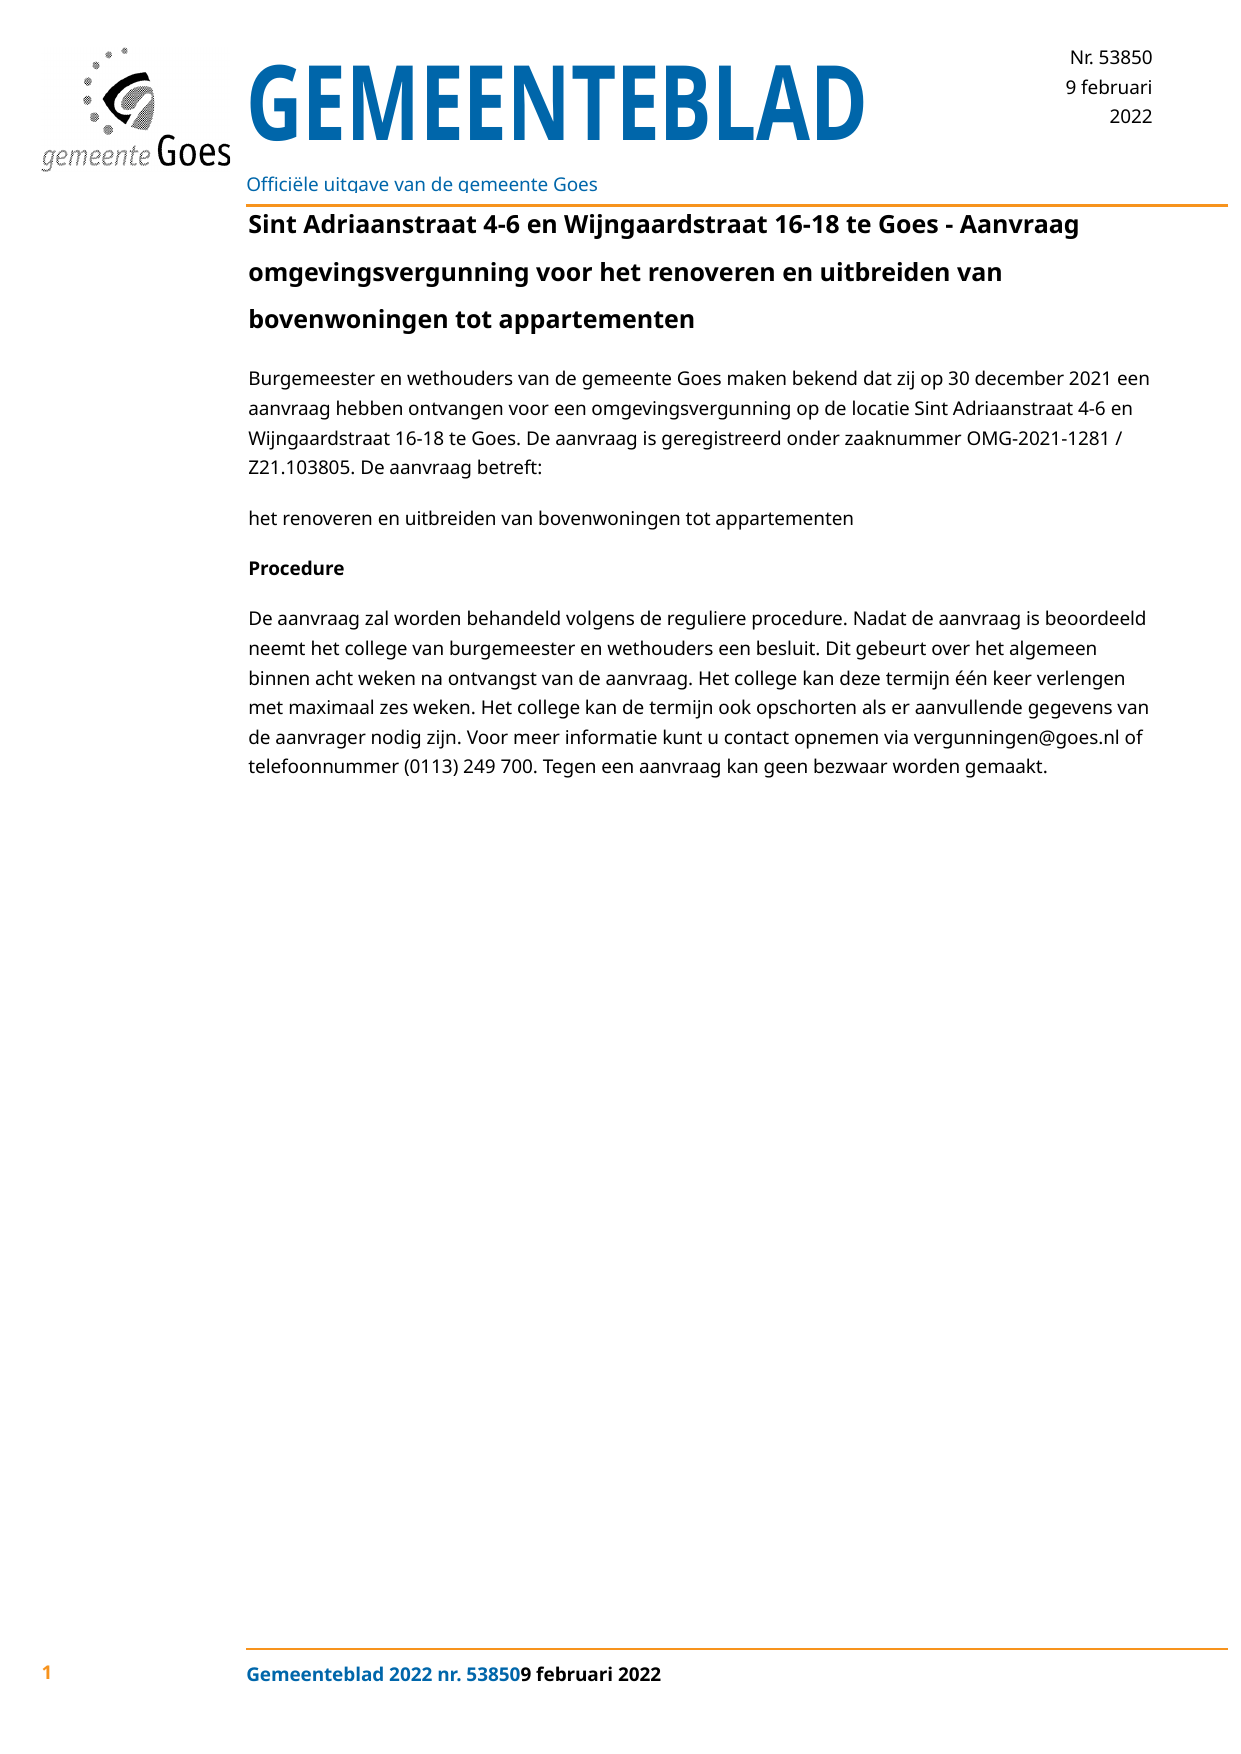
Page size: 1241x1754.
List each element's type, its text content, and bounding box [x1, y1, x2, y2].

text het renoveren en uitbreiden van bovenwoningen tot appartementen [248, 505, 1152, 530]
text Procedure [248, 555, 1152, 581]
text De aanvraag zal worden behandeld volgens de reguliere procedure. Nadat de aanvraag is beoordeeld neemt het college van burgemeester en wethouders een besluit. Dit gebeurt over het algemeen binnen acht weken na ontvangst van de aanvraag. Het college kan deze termijn één keer verlengen met maximaal zes weken. Het college kan de termijn ook opschorten als er aanvullende gegevens van de aanvrager nodig zijn. Voor meer informatie kunt u contact opnemen via vergunningen@goes.nl of telefoonnummer (0113) 249 700. Tegen een aanvraag kan geen bezwaar worden gemaakt. [248, 606, 1152, 779]
text Burgemeester en wethouders van de gemeente Goes maken bekend dat zij op 30 december 2021 een aanvraag hebben ontvangen voor een omgevingsvergunning op de locatie Sint Adriaanstraat 4-6 en Wijngaardstraat 16-18 te Goes. De aanvraag is geregistreerd onder zaaknummer OMG-2021-1281 / Z21.103805. De aanvraag betreft: [248, 366, 1152, 480]
text Sint Adriaanstraat 4-6 en Wijngaardstraat 16-18 te Goes - Aanvraag omgevingsvergunning voor het renoveren en uitbreiden van bovenwoningen tot appartementen [248, 207, 1152, 336]
picture [41, 47, 231, 172]
